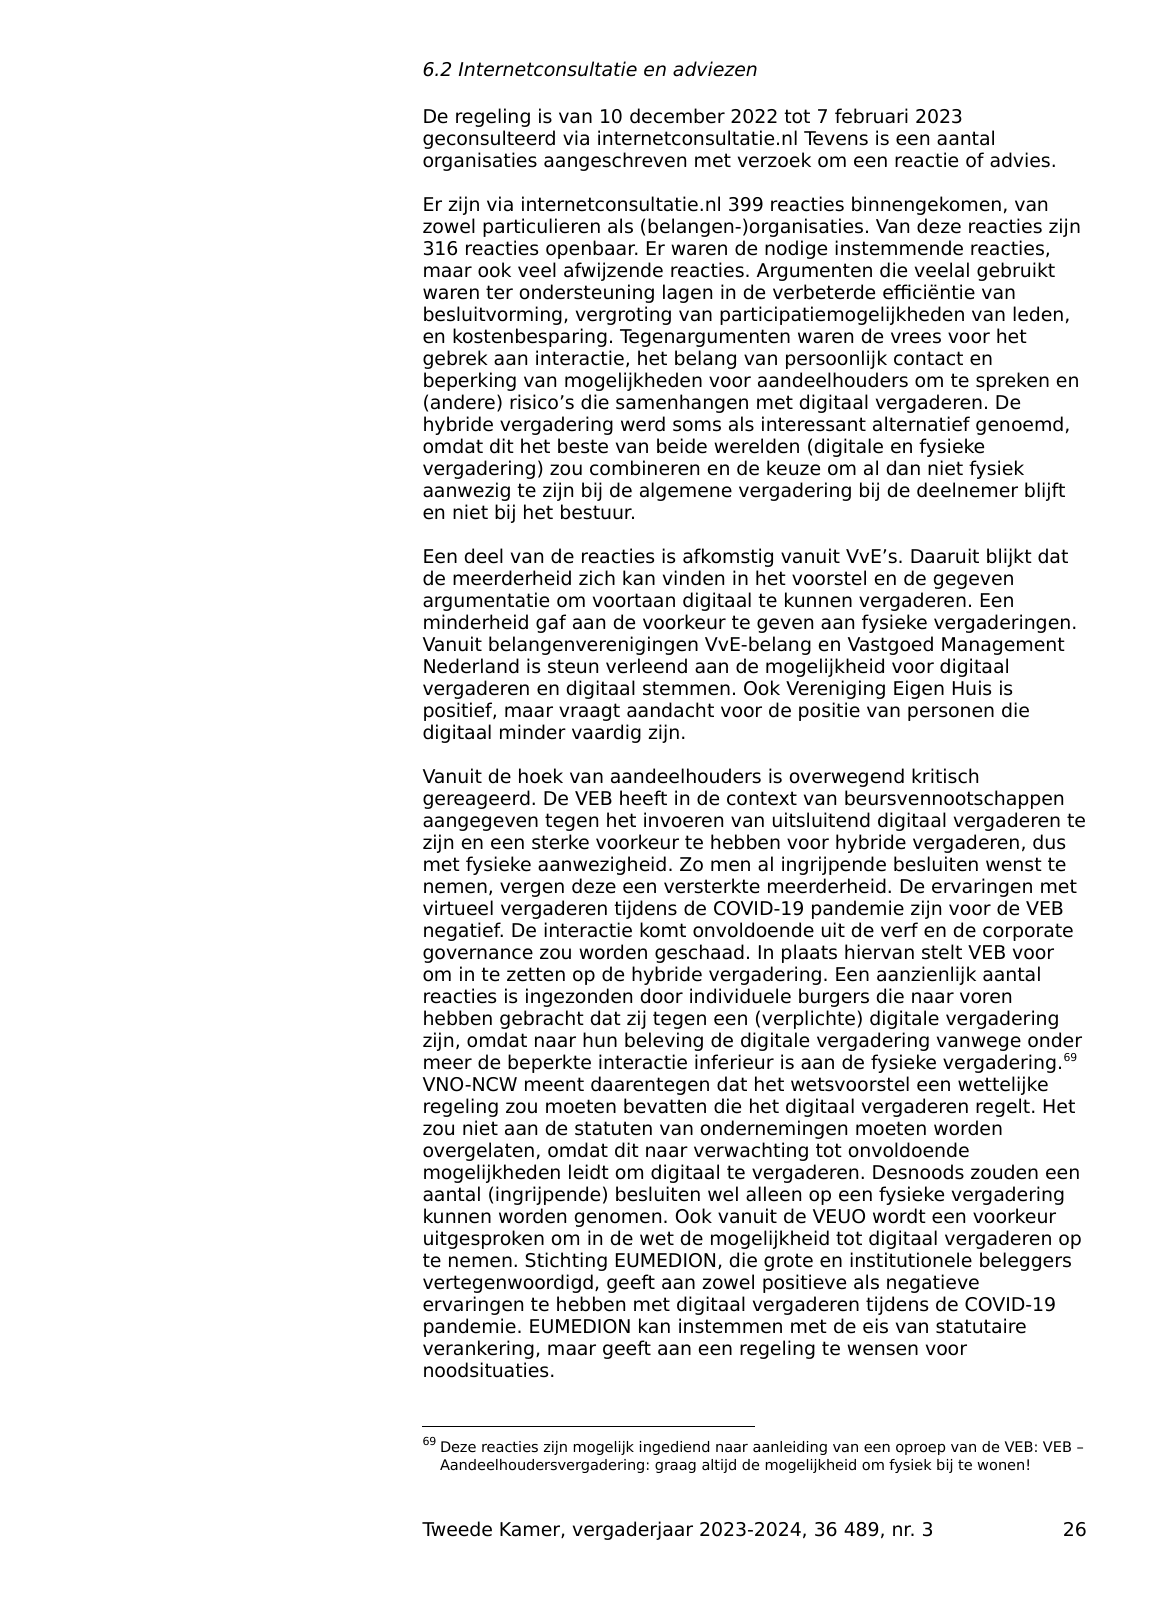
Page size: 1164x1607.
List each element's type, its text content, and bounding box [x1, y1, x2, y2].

text Vanuit de hoek van aandeelhouders is overwegend kritisch gereageerd. De VEB heeft in de context van beursvennootschappen aangegeven tegen het invoeren van uitsluitend digitaal vergaderen te zijn en een sterke voorkeur te hebben voor hybride vergaderen, dus met fysieke aanwezigheid. Zo men al ingrijpende besluiten wenst te nemen, vergen deze een versterkte meerderheid. De ervaringen met virtueel vergaderen tijdens de COVID-19 pandemie zijn voor de VEB negatief. De interactie komt onvoldoende uit de verf en de corporate governance zou worden geschaad. In plaats hiervan stelt VEB voor om in te zetten op de hybride vergadering. Een aanzienlijk aantal reacties is ingezonden door individuele burgers die naar voren hebben gebracht dat zij tegen een (verplichte) digitale vergadering zijn, omdat naar hun beleving de digitale vergadering vanwege onder meer de beperkte interactie inferieur is aan de fysieke vergadering. VNO-NCW meent daarentegen dat het wetsvoorstel een wettelijke regeling zou moeten bevatten die het digitaal vergaderen regelt. Het zou niet aan de statuten van ondernemingen moeten worden overgelaten, omdat dit naar verwachting tot onvoldoende mogelijkheden leidt om digitaal te vergaderen. Desnoods zouden een aantal (ingrijpende) besluiten wel alleen op een fysieke vergadering kunnen worden genomen. Ook vanuit de VEUO wordt een voorkeur uitgesproken om in de wet de mogelijkheid tot digitaal vergaderen op te nemen. Stichting EUMEDION, die grote en institutionele beleggers vertegenwoordigd, geeft aan zowel positieve als negatieve ervaringen te hebben met digitaal vergaderen tijdens de COVID-19 pandemie. EUMEDION kan instemmen met de eis van statutaire verankering, maar geeft aan een regeling te wensen voor noodsituaties. [422, 766, 1087, 1381]
text Een deel van de reacties is afkomstig vanuit VvE’s. Daaruit blijkt dat de meerderheid zich kan vinden in het voorstel en de gegeven argumentatie om voortaan digitaal te kunnen vergaderen. Een minderheid gaf aan de voorkeur te geven aan fysieke vergaderingen. Vanuit belangenverenigingen VvE-belang en Vastgoed Management Nederland is steun verleend aan de mogelijkheid voor digitaal vergaderen en digitaal stemmen. Ook Vereniging Eigen Huis is positief, maar vraagt aandacht voor de positie van personen die digitaal minder vaardig zijn. [422, 546, 1087, 744]
text Er zijn via internetconsultatie.nl 399 reacties binnengekomen, van zowel particulieren als (belangen-)organisaties. Van deze reacties zijn 316 reacties openbaar. Er waren de nodige instemmende reacties, maar ook veel afwijzende reacties. Argumenten die veelal gebruikt waren ter ondersteuning lagen in de verbeterde efficiëntie van besluitvorming, vergroting van participatiemogelijkheden van leden, en kostenbesparing. Tegenargumenten waren de vrees voor het gebrek aan interactie, het belang van persoonlijk contact en beperking van mogelijkheden voor aandeelhouders om te spreken en (andere) risico’s die samenhangen met digitaal vergaderen. De hybride vergadering werd soms als interessant alternatief genoemd, omdat dit het beste van beide werelden (digitale en fysieke vergadering) zou combineren en de keuze om al dan niet fysiek aanwezig te zijn bij de algemene vergadering bij de deelnemer blijft en niet bij het bestuur. [422, 194, 1087, 524]
text Deze reacties zijn mogelijk ingediend naar aanleiding van een oproep van de VEB: VEB – Aandeelhoudersvergadering: graag altijd de mogelijkheid om fysiek bij te wonen! [422, 1435, 1087, 1474]
text De regeling is van 10 december 2022 tot 7 februari 2023 geconsulteerd via internetconsultatie.nl Tevens is een aantal organisaties aangeschreven met verzoek om een reactie of advies. [422, 106, 1087, 172]
subtitle 6.2 Internetconsultatie en adviezen [422, 59, 1087, 81]
